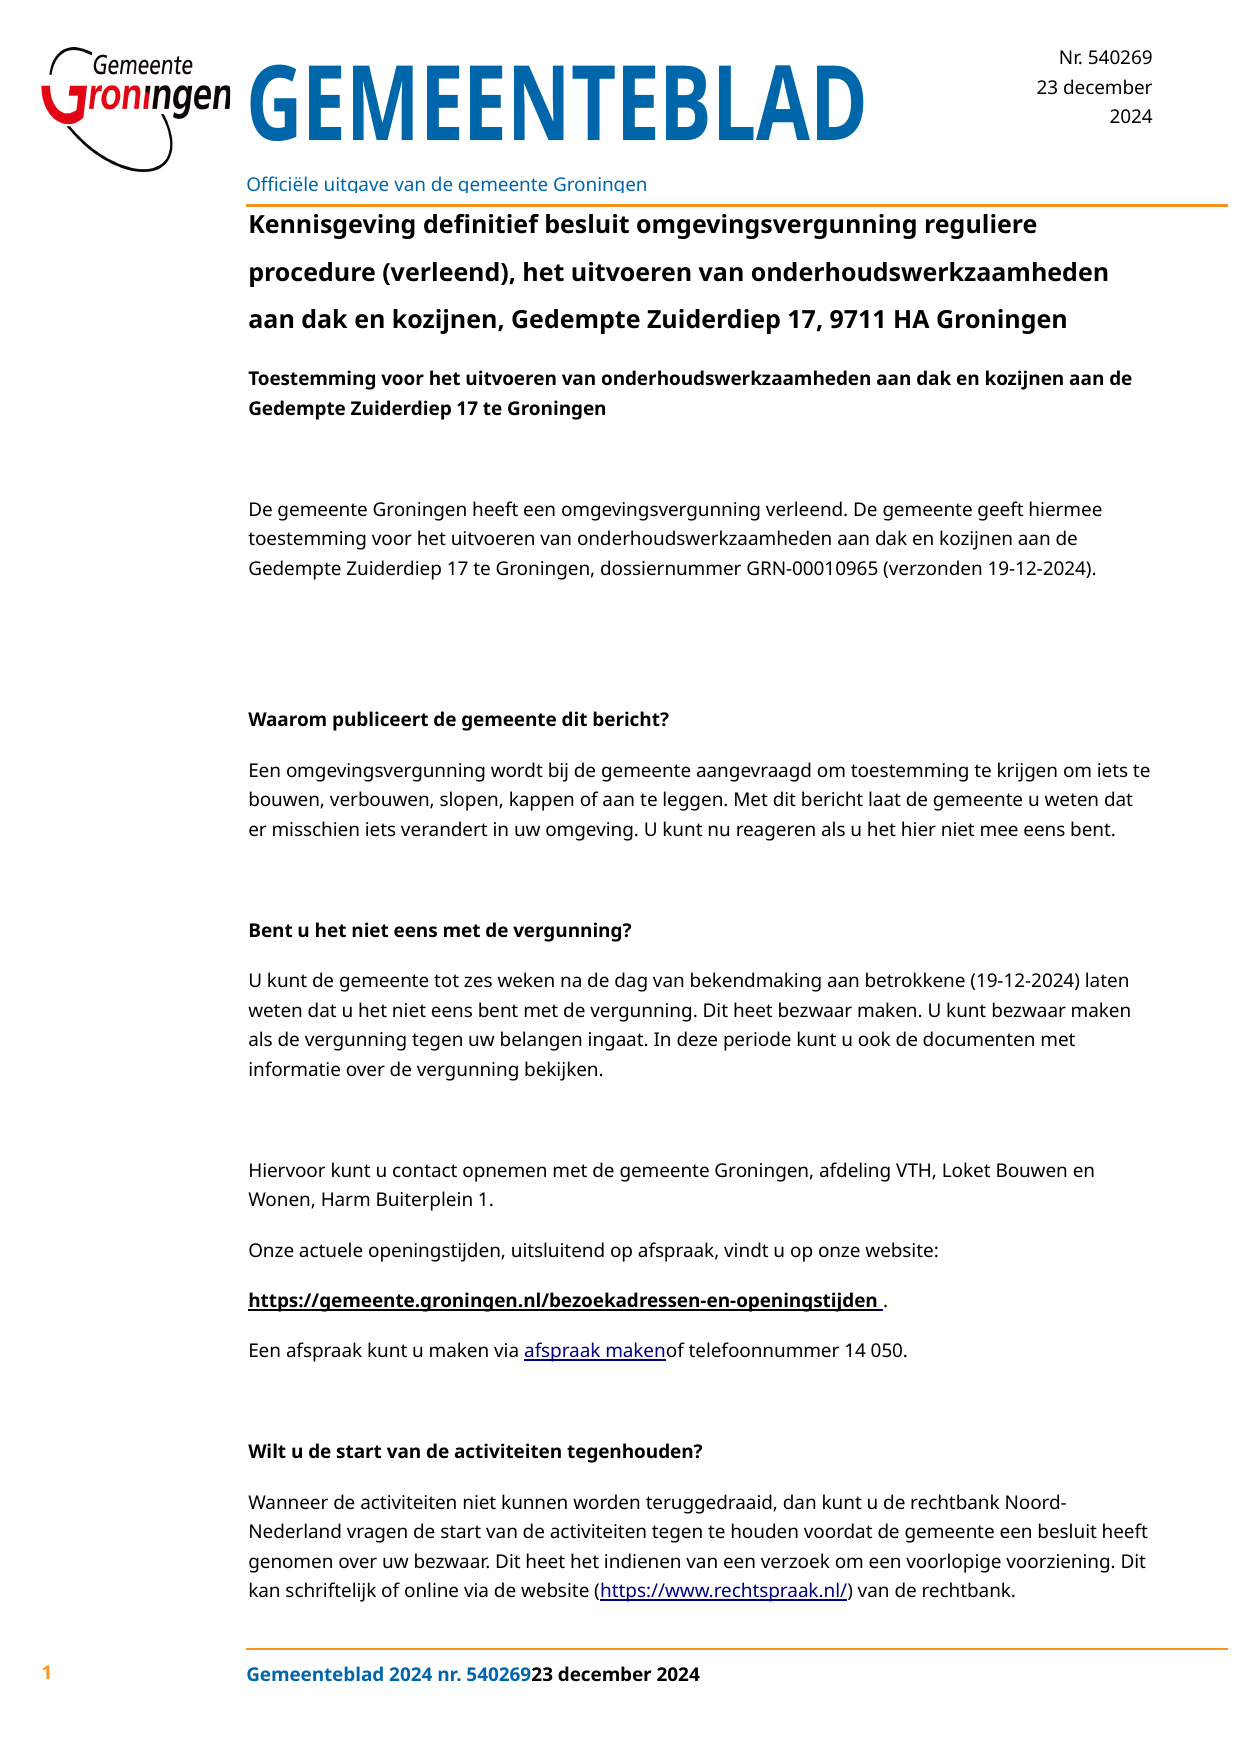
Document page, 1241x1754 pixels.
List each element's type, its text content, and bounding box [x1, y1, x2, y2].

text https://gemeente.groningen.nl/bezoekadressen-en-openingstijden . [248, 1287, 1152, 1313]
picture [41, 47, 231, 172]
text Onze actuele openingstijden, uitsluitend op afspraak, vindt u op onze website: [248, 1237, 1152, 1262]
text De gemeente Groningen heeft een omgevingsvergunning verleend. De gemeente geeft hiermee toestemming voor het uitvoeren van onderhoudswerkzaamheden aan dak en kozijnen aan de Gedempte Zuiderdiep 17 te Groningen, dossiernummer GRN-00010965 (verzonden 19-12-2024). [248, 496, 1152, 581]
text Wilt u de start van de activiteiten tegenhouden? [248, 1438, 1152, 1464]
text Een afspraak kunt u maken via afspraak makenof telefoonnummer 14 050. [248, 1338, 1152, 1363]
text Bent u het niet eens met de vergunning? [248, 917, 1152, 942]
text Wanneer de activiteiten niet kunnen worden teruggedraaid, dan kunt u de rechtbank Noord-Nederland vragen de start van de activiteiten tegen te houden voordat de gemeente een besluit heeft genomen over uw bezwaar. Dit heet het indienen van een verzoek om een voorlopige voorziening. Dit kan schriftelijk of online via de website (https://www.rechtspraak.nl/) van de rechtbank. [248, 1489, 1152, 1603]
text Toestemming voor het uitvoeren van onderhoudswerkzaamheden aan dak en kozijnen aan de Gedempte Zuiderdiep 17 te Groningen [248, 366, 1152, 421]
text Een omgevingsvergunning wordt bij de gemeente aangevraagd om toestemming te krijgen om iets te bouwen, verbouwen, slopen, kappen of aan te leggen. Met dit bericht laat de gemeente u weten dat er misschien iets verandert in uw omgeving. U kunt nu reageren als u het hier niet mee eens bent. [248, 757, 1152, 842]
text Waarom publiceert de gemeente dit bericht? [248, 706, 1152, 732]
text Kennisgeving definitief besluit omgevingsvergunning reguliere procedure (verleend), het uitvoeren van onderhoudswerkzaamheden aan dak en kozijnen, Gedempte Zuiderdiep 17, 9711 HA Groningen [248, 207, 1152, 336]
text Hiervoor kunt u contact opnemen met de gemeente Groningen, afdeling VTH, Loket Bouwen en Wonen, Harm Buiterplein 1. [248, 1157, 1152, 1212]
text U kunt de gemeente tot zes weken na de dag van bekendmaking aan betrokkene (19-12-2024) laten weten dat u het niet eens bent met de vergunning. Dit heet bezwaar maken. U kunt bezwaar maken als de vergunning tegen uw belangen ingaat. In deze periode kunt u ook de documenten met informatie over de vergunning bekijken. [248, 967, 1152, 1082]
